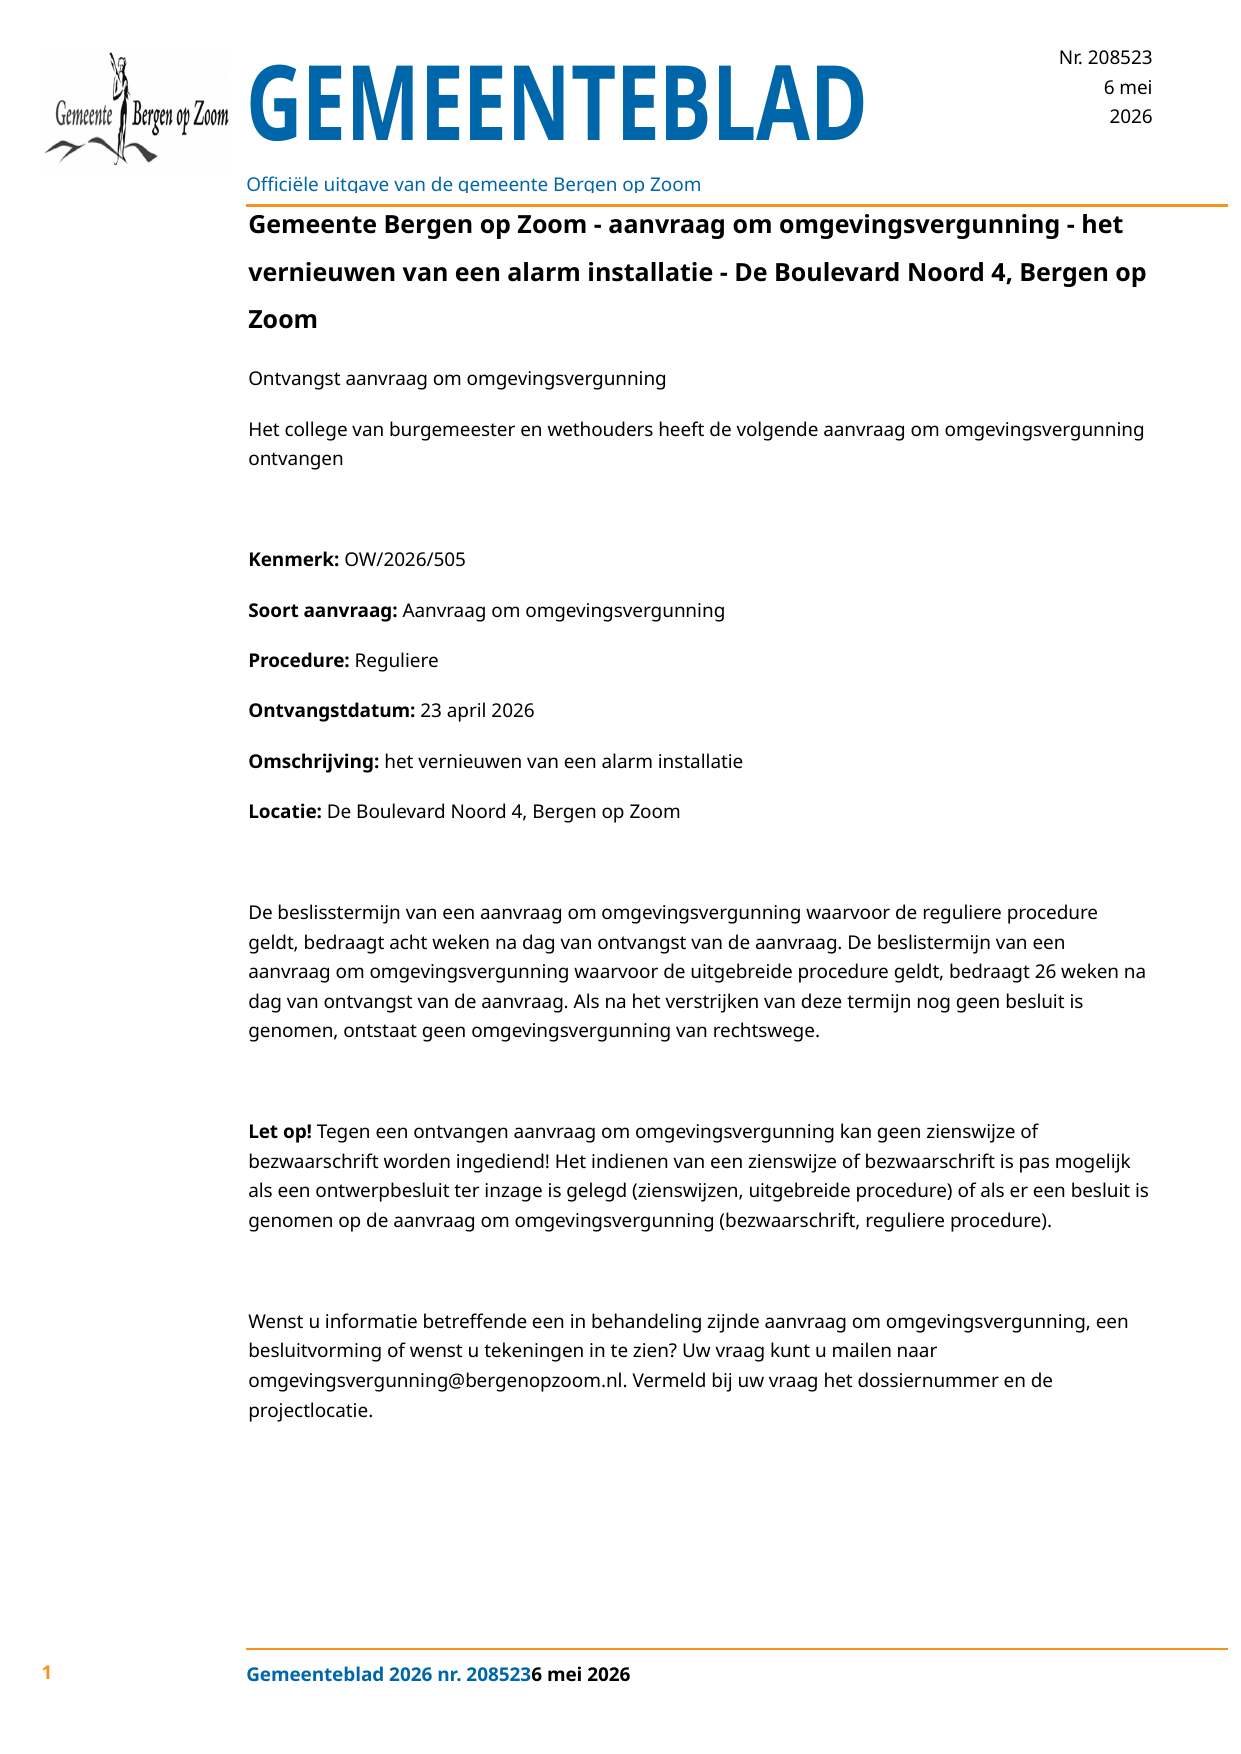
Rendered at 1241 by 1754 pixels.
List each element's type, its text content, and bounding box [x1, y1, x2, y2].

text Gemeente Bergen op Zoom - aanvraag om omgevingsvergunning - het vernieuwen van een alarm installatie - De Boulevard Noord 4, Bergen op Zoom [248, 207, 1152, 336]
text Omschrijving: het vernieuwen van een alarm installatie [248, 748, 1152, 774]
text Let op! Tegen een ontvangen aanvraag om omgevingsvergunning kan geen zienswijze of bezwaarschrift worden ingediend! Het indienen van een zienswijze of bezwaarschrift is pas mogelijk als een ontwerpbesluit ter inzage is gelegd (zienswijzen, uitgebreide procedure) of als er een besluit is genomen op de aanvraag om omgevingsvergunning (bezwaarschrift, reguliere procedure). [248, 1118, 1152, 1233]
text De beslisstermijn van een aanvraag om omgevingsvergunning waarvoor de reguliere procedure geldt, bedraagt acht weken na dag van ontvangst van de aanvraag. De beslistermijn van een aanvraag om omgevingsvergunning waarvoor de uitgebreide procedure geldt, bedraagt 26 weken na dag van ontvangst van de aanvraag. Als na het verstrijken van deze termijn nog geen besluit is genomen, ontstaat geen omgevingsvergunning van rechtswege. [248, 899, 1152, 1043]
text Locatie: De Boulevard Noord 4, Bergen op Zoom [248, 798, 1152, 824]
text Ontvangst aanvraag om omgevingsvergunning [248, 366, 1152, 391]
text Soort aanvraag: Aanvraag om omgevingsvergunning [248, 597, 1152, 622]
text Wenst u informatie betreffende een in behandeling zijnde aanvraag om omgevingsvergunning, een besluitvorming of wenst u tekeningen in te zien? Uw vraag kunt u mailen naar omgevingsvergunning@bergenopzoom.nl. Vermeld bij uw vraag het dossiernummer en de projectlocatie. [248, 1308, 1152, 1422]
picture [41, 47, 231, 172]
text Ontvangstdatum: 23 april 2026 [248, 698, 1152, 723]
text Het college van burgemeester en wethouders heeft de volgende aanvraag om omgevingsvergunning ontvangen [248, 416, 1152, 471]
text Kenmerk: OW/2026/505 [248, 546, 1152, 572]
text Procedure: Reguliere [248, 647, 1152, 673]
